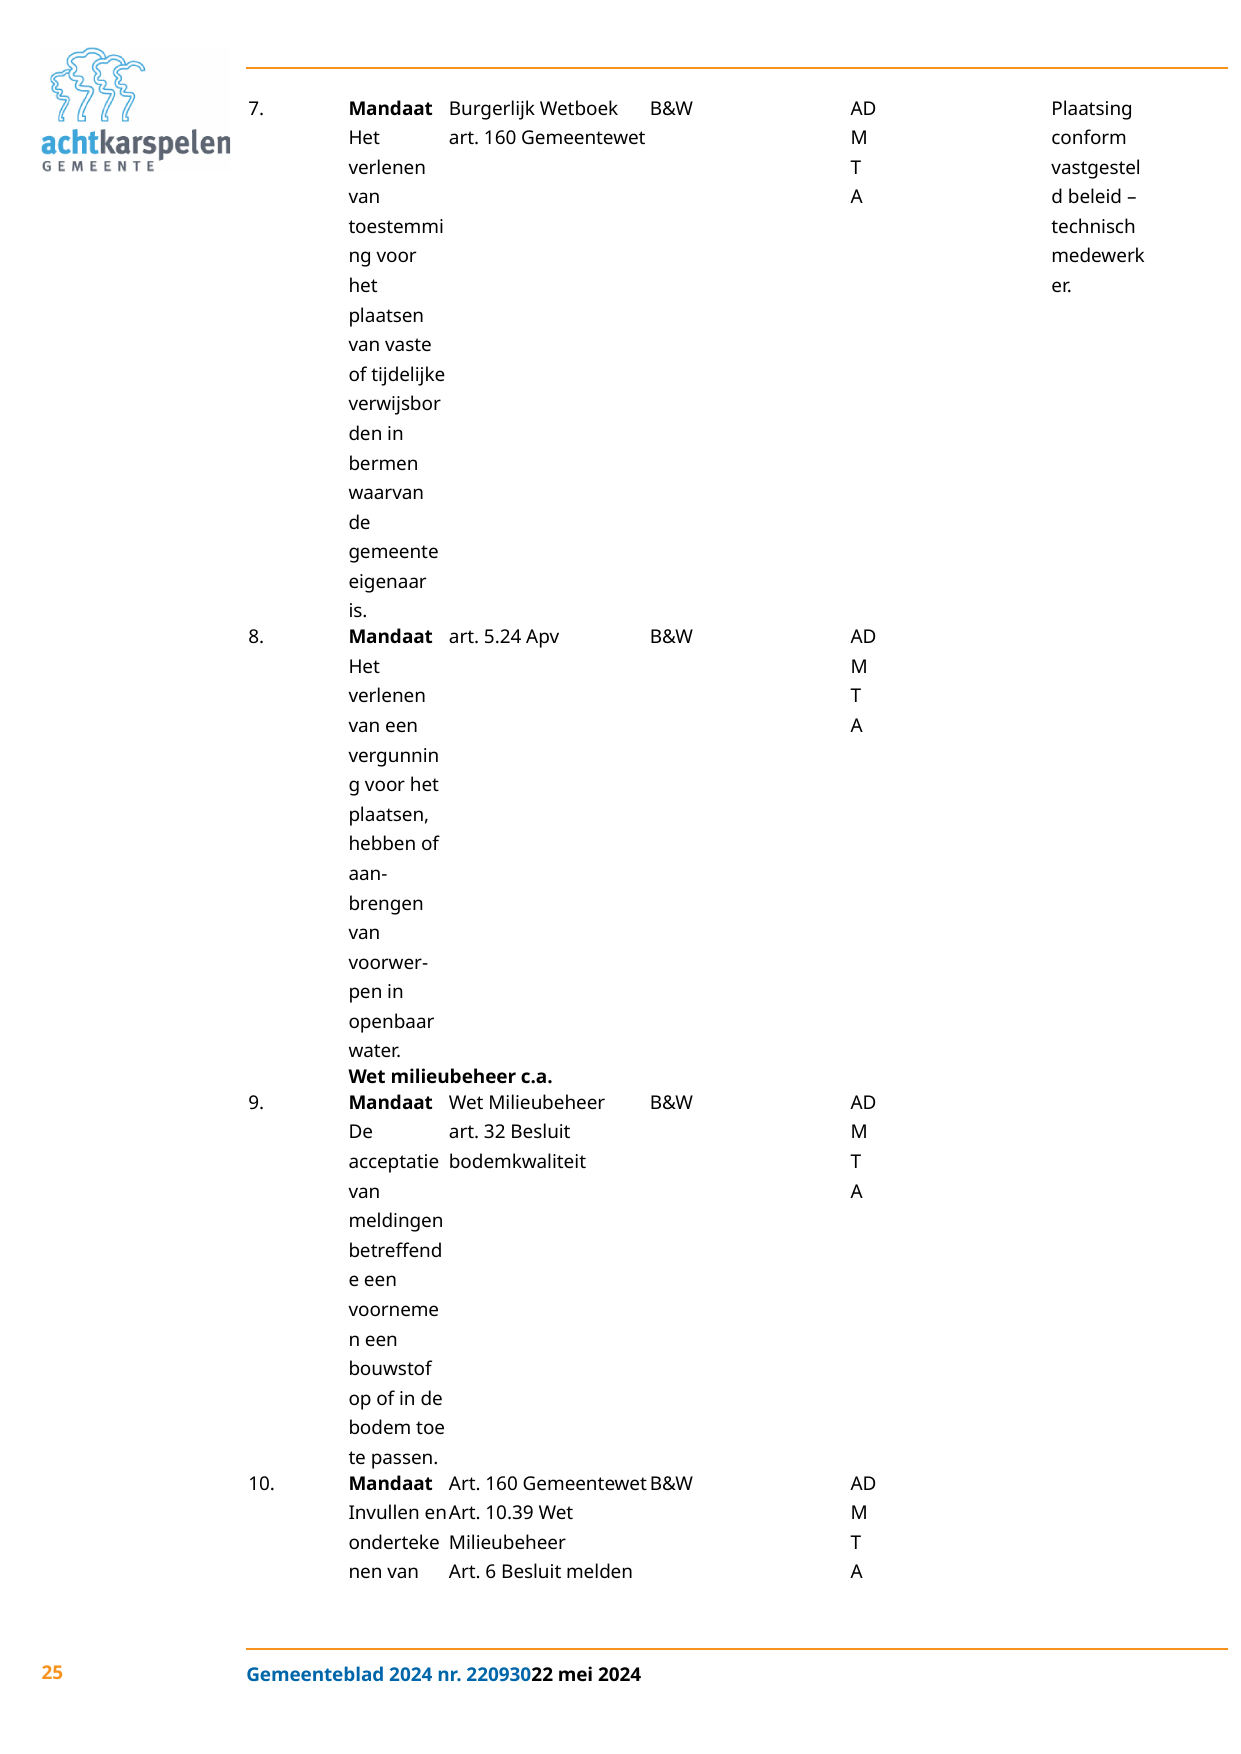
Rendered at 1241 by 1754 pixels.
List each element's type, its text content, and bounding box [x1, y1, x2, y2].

table_cell B&W [650, 1470, 850, 1584]
table_cell B&W [650, 1089, 850, 1470]
table_cell Wet Milieubeheer art. 32 Besluit bodemkwaliteit [449, 1089, 649, 1470]
table_cell AD M T A [850, 95, 1051, 623]
table_cell Mandaat Het verlenen van een vergunning voor het plaat­sen, hebben of aan­brengen van voorwer­pen in open­baar water. [348, 624, 449, 1063]
table_cell art. 5.24 Apv [449, 624, 649, 1063]
table_cell [1051, 624, 1152, 1063]
table_cell [1051, 1089, 1152, 1470]
table_cell AD M T A [850, 1470, 1051, 1584]
table_cell Mandaat De acceptatie van meldingen betreffende een voornemen een bouwstof op of in de bodem toe te passen. [348, 1089, 449, 1470]
table_cell AD M T A [850, 624, 1051, 1063]
picture [41, 47, 231, 172]
table_cell [1051, 1470, 1152, 1584]
table_cell Plaatsing conform vastgesteld beleid – technisch medewerker. [1051, 95, 1152, 623]
table_cell 8. [248, 624, 348, 1063]
table_cell B&W [650, 624, 850, 1063]
table_cell Mandaat Het verlenen van toestemming voor het plaatsen van vaste of tijdelijke verwijsborden in bermen waarvan de gemeente eigenaar is. [348, 95, 449, 623]
table_cell [248, 1063, 348, 1089]
table_cell 7. [248, 95, 348, 623]
table_cell Art. 160 Gemeentewet Art. 10.39 Wet Milieubeheer Art. 6 Besluit melden [449, 1470, 649, 1584]
table_cell 9. [248, 1089, 348, 1470]
table_cell 10. [248, 1470, 348, 1584]
table_cell Mandaat Invullen en ondertekenen van [348, 1470, 449, 1584]
table_cell Wet milieubeheer c.a. [348, 1063, 1152, 1089]
table_cell Burgerlijk Wetboek art. 160 Gemeentewet [449, 95, 649, 623]
table_cell B&W [650, 95, 850, 623]
table_cell AD M T A [850, 1089, 1051, 1470]
